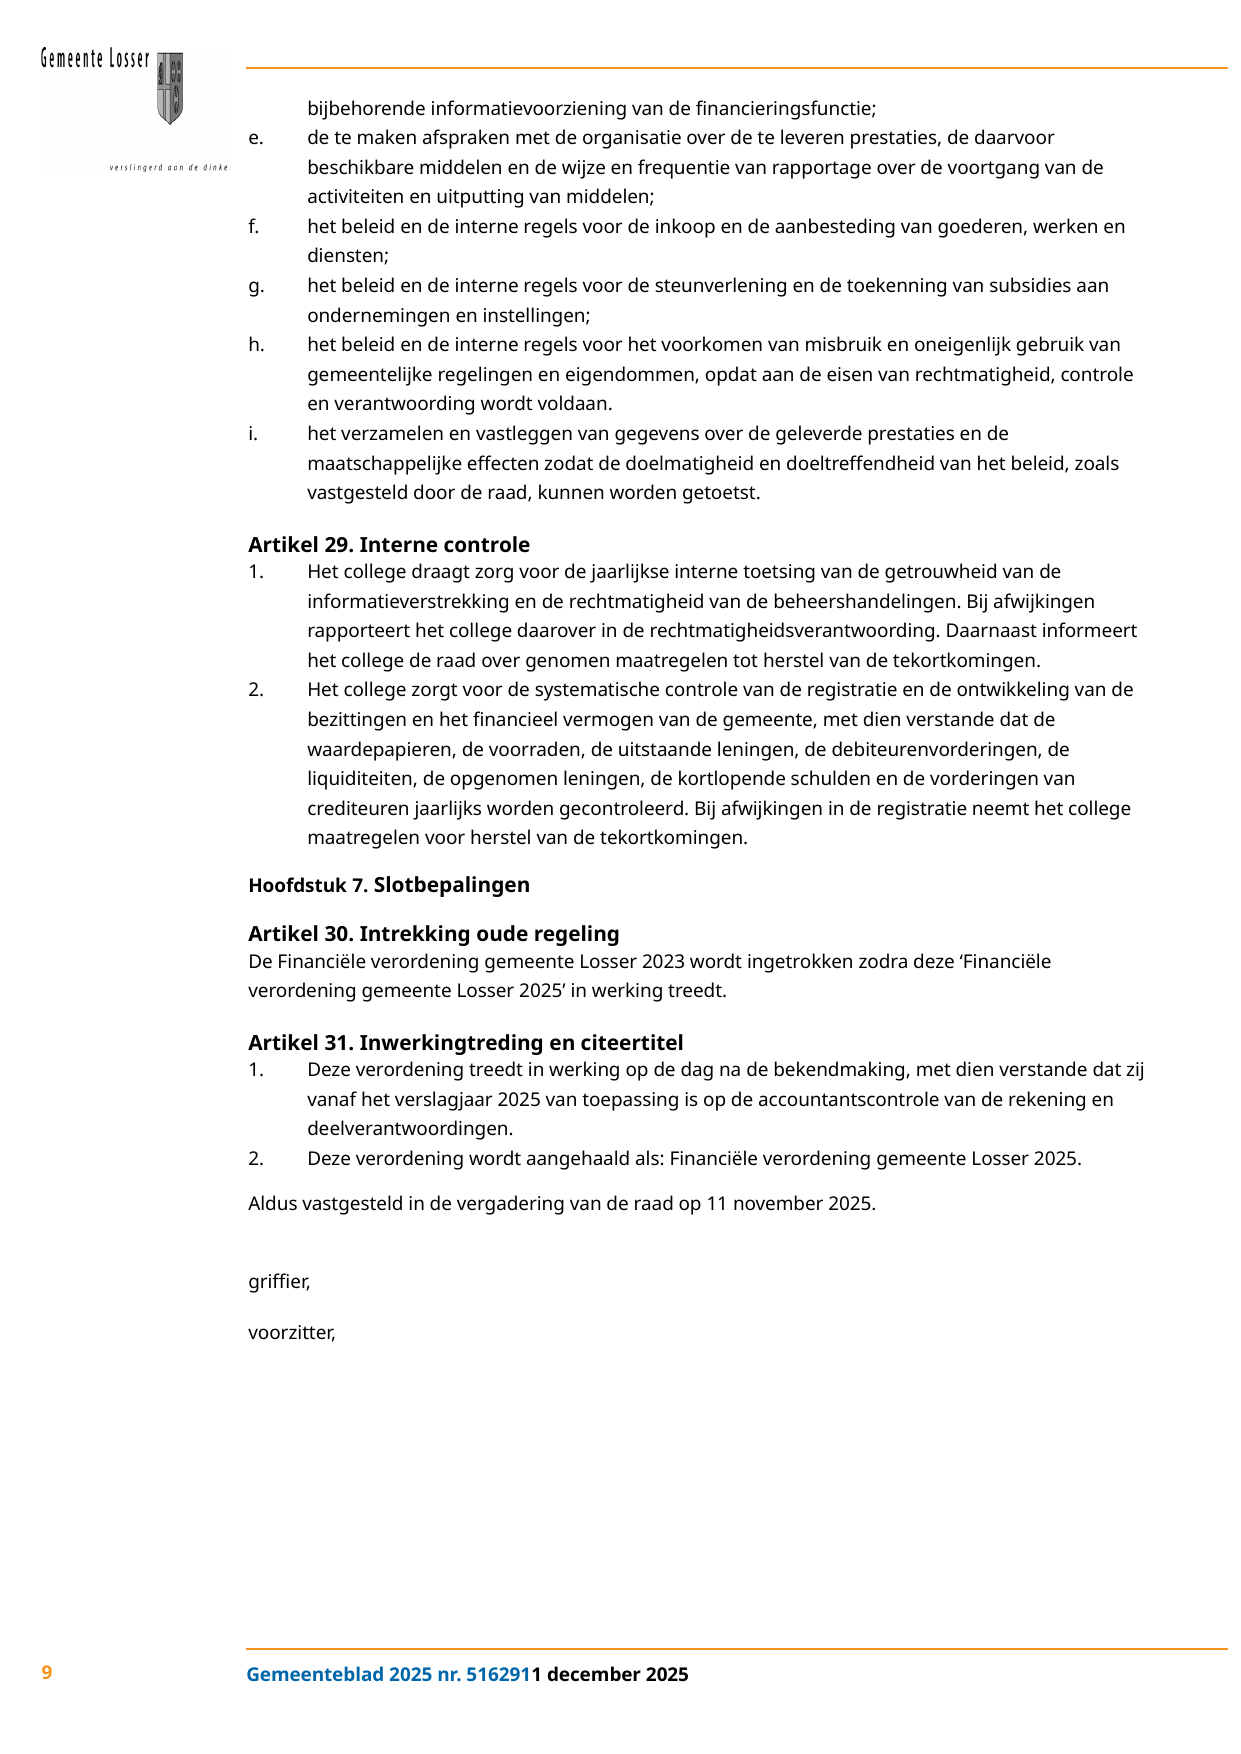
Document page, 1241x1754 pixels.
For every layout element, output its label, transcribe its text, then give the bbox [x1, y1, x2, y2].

text De Financiële verordening gemeente Losser 2023 wordt ingetrokken zodra deze ‘Financiële verordening gemeente Losser 2025’ in werking treedt. [248, 948, 1152, 1003]
list het verzamelen en vastleggen van gegevens over de geleverde prestaties en de maatschappelijke effecten zodat de doelmatigheid en doeltreffendheid van het beleid, zoals vastgesteld door de raad, kunnen worden getoetst. [248, 420, 1152, 505]
list Het college draagt zorg voor de jaarlijkse interne toetsing van de getrouwheid van de informatieverstrekking en de rechtmatigheid van de beheershandelingen. Bij afwijkingen rapporteert het college daarover in de rechtmatigheidsverantwoording. Daarnaast informeert het college de raad over genomen maatregelen tot herstel van de tekortkomingen. [248, 558, 1152, 673]
list Deze verordening wordt aangehaald als: Financiële verordening gemeente Losser 2025. [248, 1145, 1152, 1171]
list Het college zorgt voor de systematische controle van de registratie en de ontwikkeling van de bezittingen en het financieel vermogen van de gemeente, met dien verstande dat de waardepapieren, de voorraden, de uitstaande leningen, de debiteurenvorderingen, de liquiditeiten, de opgenomen leningen, de kortlopende schulden en de vorderingen van crediteuren jaarlijks worden gecontroleerd. Bij afwijkingen in de registratie neemt het college maatregelen voor herstel van de tekortkomingen. [248, 677, 1152, 850]
text Hoofdstuk 7. Slotbepalingen [248, 870, 1152, 898]
text Artikel 30. Intrekking oude regeling [248, 919, 1152, 948]
text griffier, [248, 1268, 1152, 1293]
list het beleid en de interne regels voor de inkoop en de aanbesteding van goederen, werken en diensten; [248, 213, 1152, 268]
list het beleid en de interne regels voor het voorkomen van misbruik en oneigenlijk gebruik van gemeentelijke regelingen en eigendommen, opdat aan de eisen van rechtmatigheid, controle en verantwoording wordt voldaan. [248, 331, 1152, 416]
text Artikel 29. Interne controle [248, 530, 1152, 558]
list de te maken afspraken met de organisatie over de te leveren prestaties, de daarvoor beschikbare middelen en de wijze en frequentie van rapportage over de voortgang van de activiteiten en uitputting van middelen; [248, 124, 1152, 209]
list bijbehorende informatievoorziening van de financieringsfunctie; [248, 95, 1152, 121]
list Deze verordening treedt in werking op de dag na de bekendmaking, met dien verstande dat zij vanaf het verslagjaar 2025 van toepassing is op de accountantscontrole van de rekening en deelverantwoordingen. [248, 1056, 1152, 1141]
list het beleid en de interne regels voor de steunverlening en de toekenning van subsidies aan ondernemingen en instellingen; [248, 272, 1152, 328]
text Aldus vastgesteld in de vergadering van de raad op 11 november 2025. [248, 1191, 1152, 1216]
picture [41, 47, 231, 172]
text Artikel 31. Inwerkingtreding en citeertitel [248, 1028, 1152, 1056]
text voorzitter, [248, 1319, 1152, 1345]
